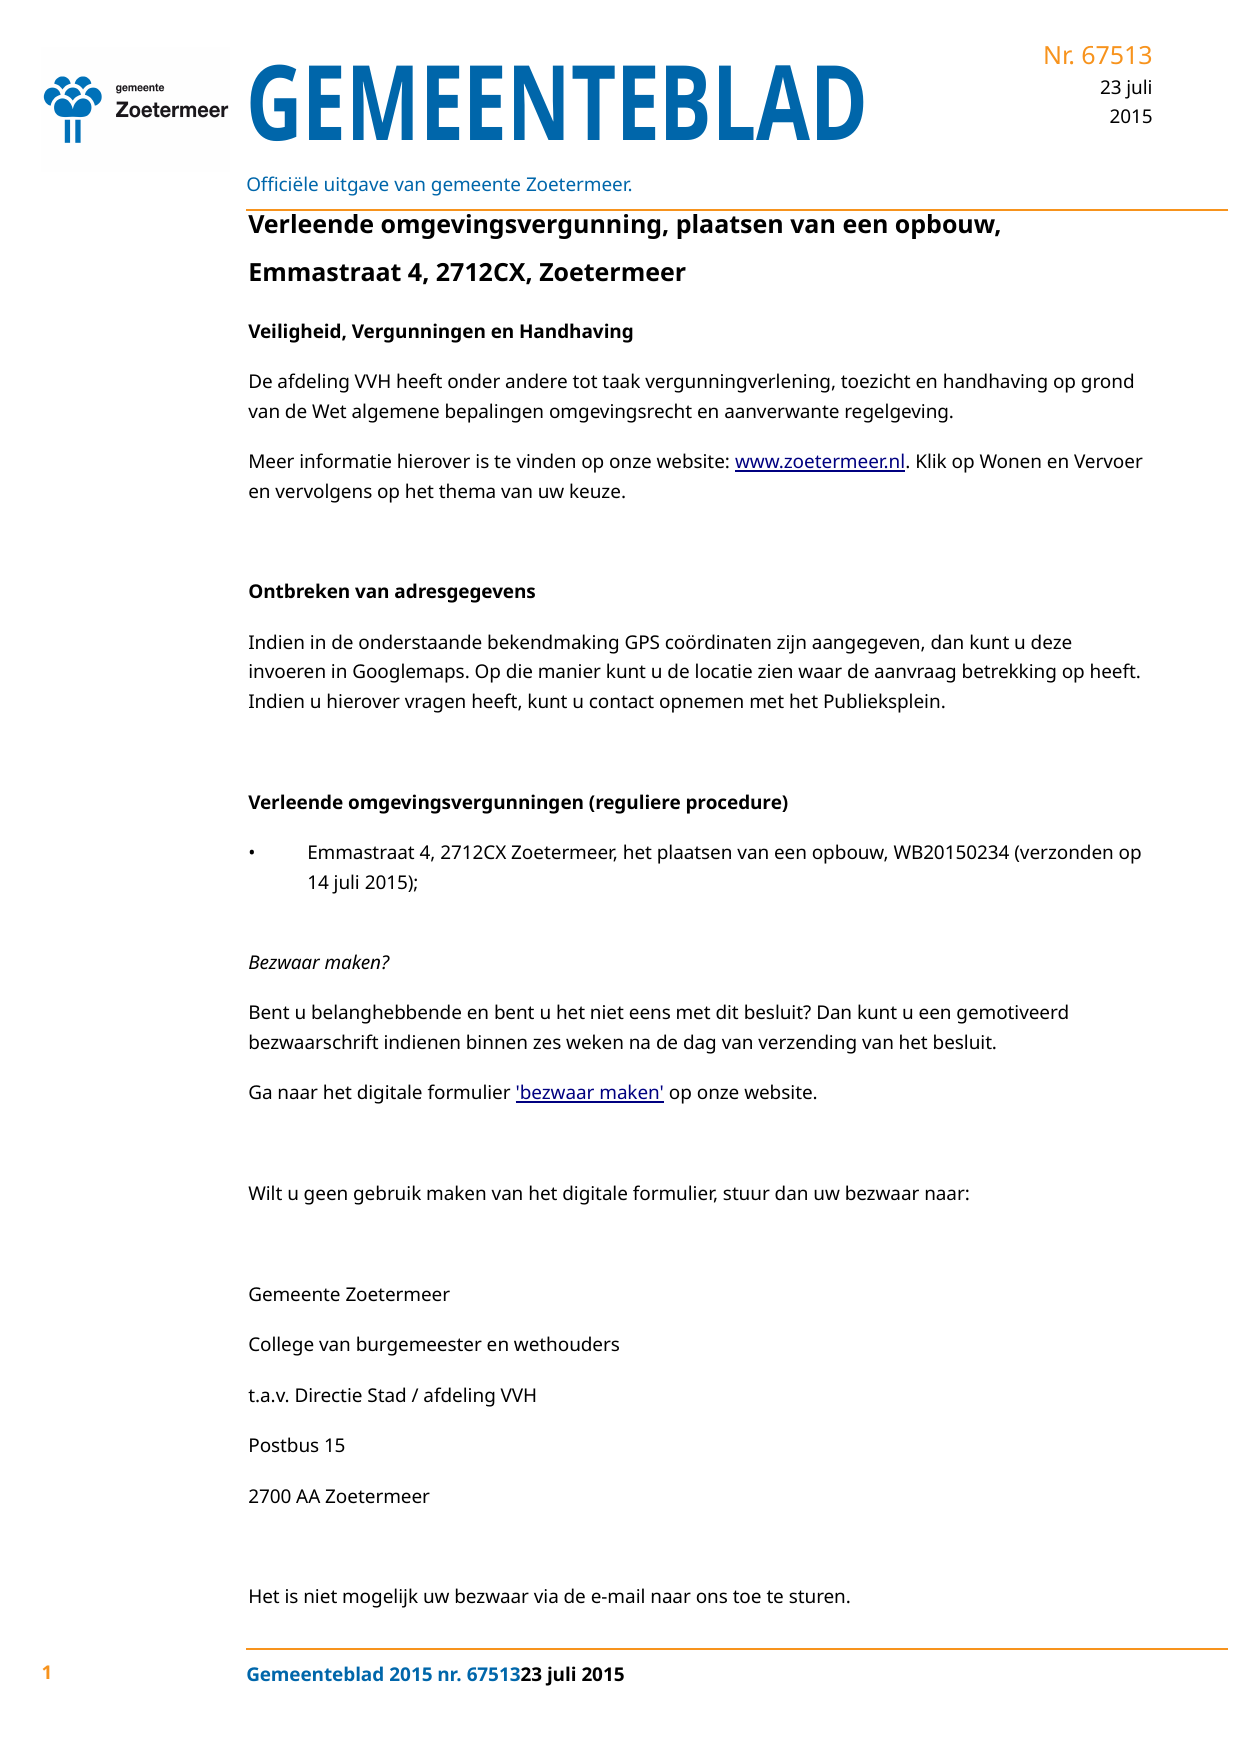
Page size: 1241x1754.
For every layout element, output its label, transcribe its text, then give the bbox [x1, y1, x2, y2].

list Emmastraat 4, 2712CX Zoetermeer, het plaatsen van een opbouw, WB20150234 (verzonden op 14 juli 2015); [248, 839, 1152, 895]
text Verleende omgevingsvergunning, plaatsen van een opbouw, Emmastraat 4, 2712CX, Zoetermeer [248, 211, 1152, 288]
picture [41, 47, 231, 172]
text Meer informatie hierover is te vinden op onze website: www.zoetermeer.nl. Klik op Wonen en Vervoer en vervolgens op het thema van uw keuze. [248, 448, 1152, 504]
text Gemeente Zoetermeer [248, 1281, 1152, 1307]
text 2700 AA Zoetermeer [248, 1483, 1152, 1509]
text Verleende omgevingsvergunningen (reguliere procedure) [248, 789, 1152, 815]
text t.a.v. Directie Stad / afdeling VVH [248, 1382, 1152, 1408]
text De afdeling VVH heeft onder andere tot taak vergunningverlening, toezicht en handhaving op grond van de Wet algemene bepalingen omgevingsrecht en aanverwante regelgeving. [248, 368, 1152, 424]
text Ga naar het digitale formulier 'bezwaar maken' op onze website. [248, 1079, 1152, 1105]
text Het is niet mogelijk uw bezwaar via de e-mail naar ons toe te sturen. [248, 1584, 1152, 1609]
text College van burgemeester en wethouders [248, 1332, 1152, 1357]
text Veiligheid, Vergunningen en Handhaving [248, 318, 1152, 344]
text Indien in de onderstaande bekendmaking GPS coördinaten zijn aangegeven, dan kunt u deze invoeren in Googlemaps. Op die manier kunt u de locatie zien waar de aanvraag betrekking op heeft. Indien u hierover vragen heeft, kunt u contact opnemen met het Publieksplein. [248, 629, 1152, 714]
text Postbus 15 [248, 1432, 1152, 1458]
text Bezwaar maken? [248, 949, 1152, 975]
text Bent u belanghebbende en bent u het niet eens met dit besluit? Dan kunt u een gemotiveerd bezwaarschrift indienen binnen zes weken na de dag van verzending van het besluit. [248, 999, 1152, 1055]
text Wilt u geen gebruik maken van het digitale formulier, stuur dan uw bezwaar naar: [248, 1180, 1152, 1206]
text Ontbreken van adresgegevens [248, 579, 1152, 604]
